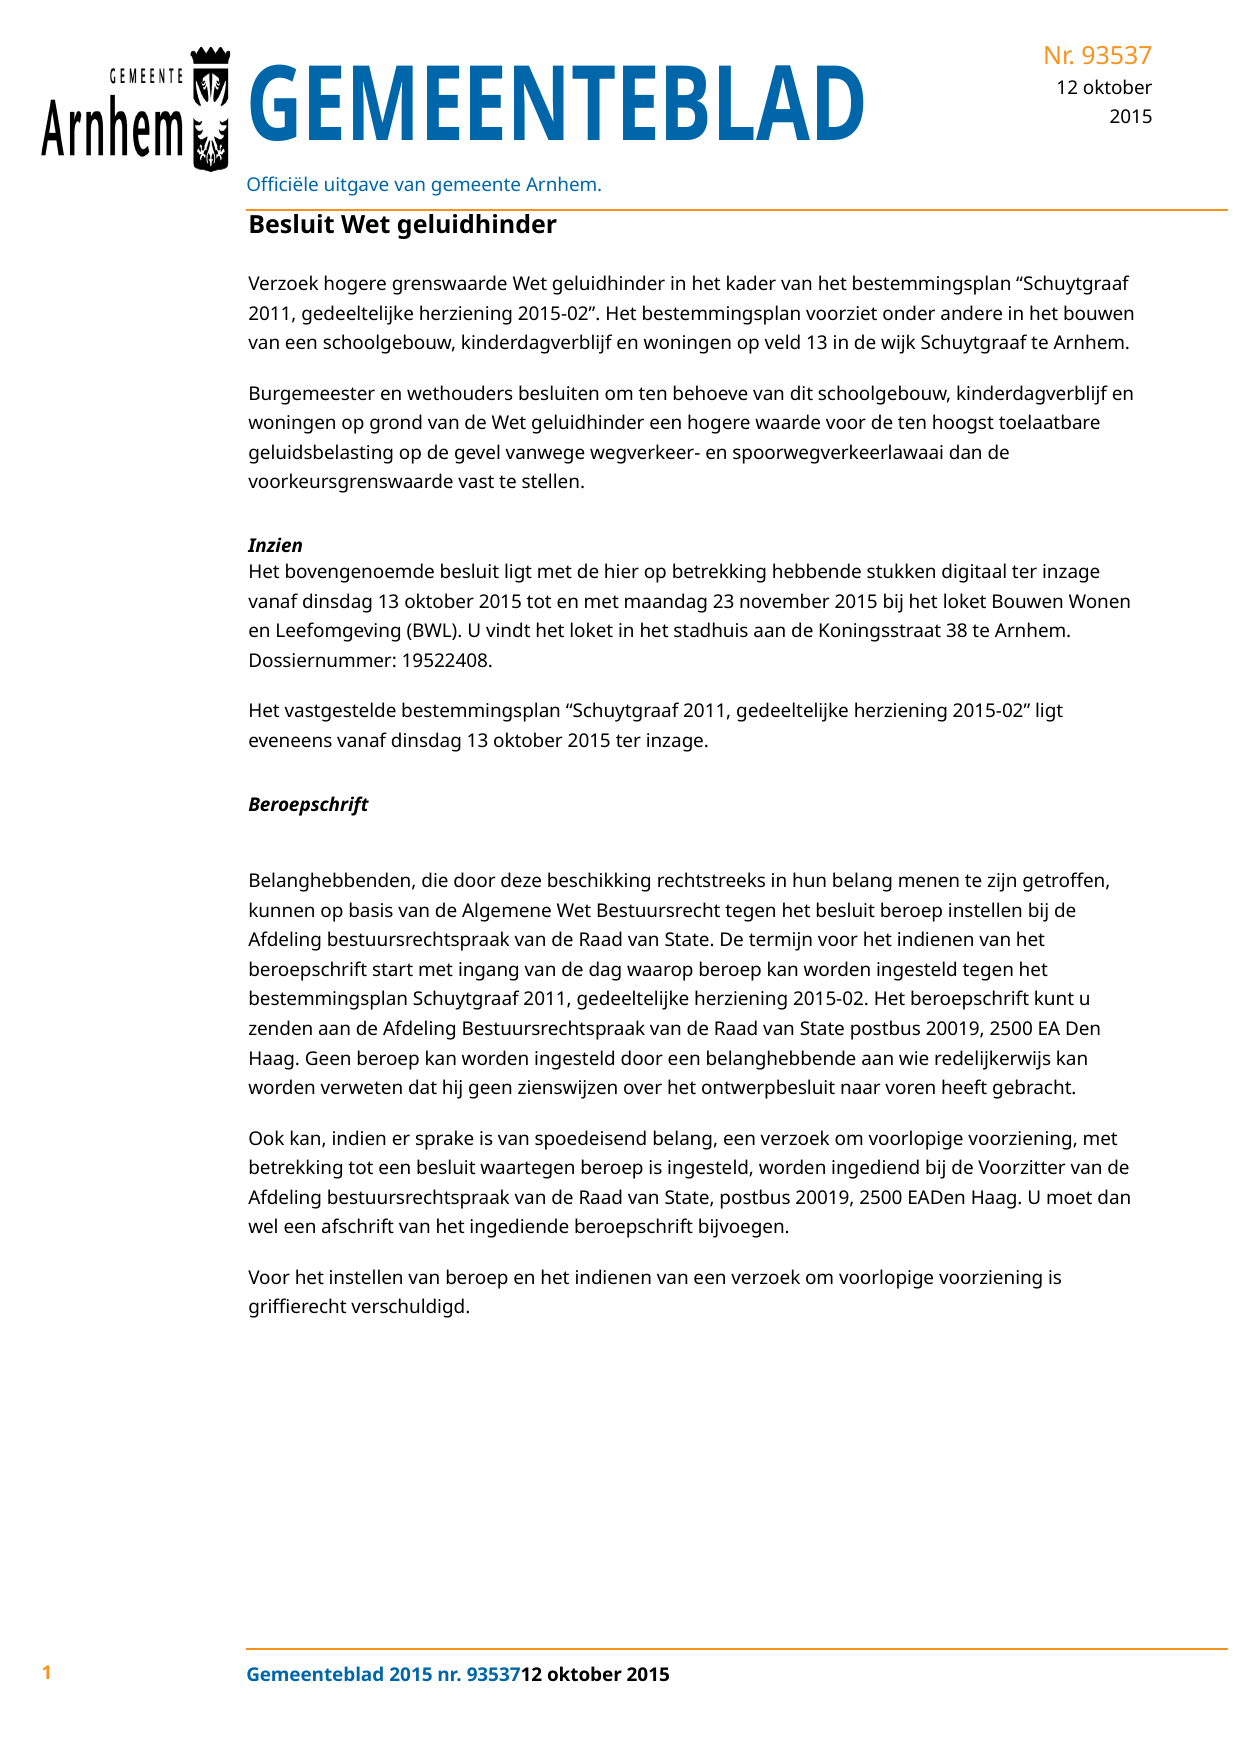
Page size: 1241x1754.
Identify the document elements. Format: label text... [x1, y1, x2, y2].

text Voor het instellen van beroep en het indienen van een verzoek om voorlopige voorziening is griffierecht verschuldigd. [248, 1264, 1152, 1319]
picture [41, 47, 231, 172]
text Verzoek hogere grenswaarde Wet geluidhinder in het kader van het bestemmingsplan “Schuytgraaf 2011, gedeeltelijke herziening 2015-02”. Het bestemmingsplan voorziet onder andere in het bouwen van een schoolgebouw, kinderdagverblijf en woningen op veld 13 in de wijk Schuytgraaf te Arnhem. [248, 270, 1152, 355]
text Ook kan, indien er sprake is van spoedeisend belang, een verzoek om voorlopige voorziening, met betrekking tot een besluit waartegen beroep is ingesteld, worden ingediend bij de Voorzitter van de Afdeling bestuursrechtspraak van de Raad van State, postbus 20019, 2500 EADen Haag. U moet dan wel een afschrift van het ingediende beroepschrift bijvoegen. [248, 1125, 1152, 1239]
text Het bovengenoemde besluit ligt met de hier op betrekking hebbende stukken digitaal ter inzage vanaf dinsdag 13 oktober 2015 tot en met maandag 23 november 2015 bij het loket Bouwen Wonen en Leefomgeving (BWL). U vindt het loket in het stadhuis aan de Koningsstraat 38 te Arnhem. Dossiernummer: 19522408. [248, 558, 1152, 673]
text Burgemeester en wethouders besluiten om ten behoeve van dit schoolgebouw, kinderdagverblijf en woningen op grond van de Wet geluidhinder een hogere waarde voor de ten hoogst toelaatbare geluidsbelasting op de gevel vanwege wegverkeer- en spoorwegverkeerlawaai dan de voorkeursgrenswaarde vast te stellen. [248, 380, 1152, 494]
text Belanghebbenden, die door deze beschikking rechtstreeks in hun belang menen te zijn getroffen, kunnen op basis van de Algemene Wet Bestuursrecht tegen het besluit beroep instellen bij de Afdeling bestuursrechtspraak van de Raad van State. De termijn voor het indienen van het beroepschrift start met ingang van de dag waarop beroep kan worden ingesteld tegen het bestemmingsplan Schuytgraaf 2011, gedeeltelijke herziening 2015-02. Het beroepschrift kunt u zenden aan de Afdeling Bestuursrechtspraak van de Raad van State postbus 20019, 2500 EA Den Haag. Geen beroep kan worden ingesteld door een belanghebbende aan wie redelijkerwijs kan worden verweten dat hij geen zienswijzen over het ontwerpbesluit naar voren heeft gebracht. [248, 867, 1152, 1100]
text Besluit Wet geluidhinder [248, 211, 1152, 241]
text Beroepschrift [248, 791, 1152, 817]
text Inzien [248, 533, 1152, 558]
text Het vastgestelde bestemmingsplan “Schuytgraaf 2011, gedeeltelijke herziening 2015-02” ligt eveneens vanaf dinsdag 13 oktober 2015 ter inzage. [248, 697, 1152, 753]
